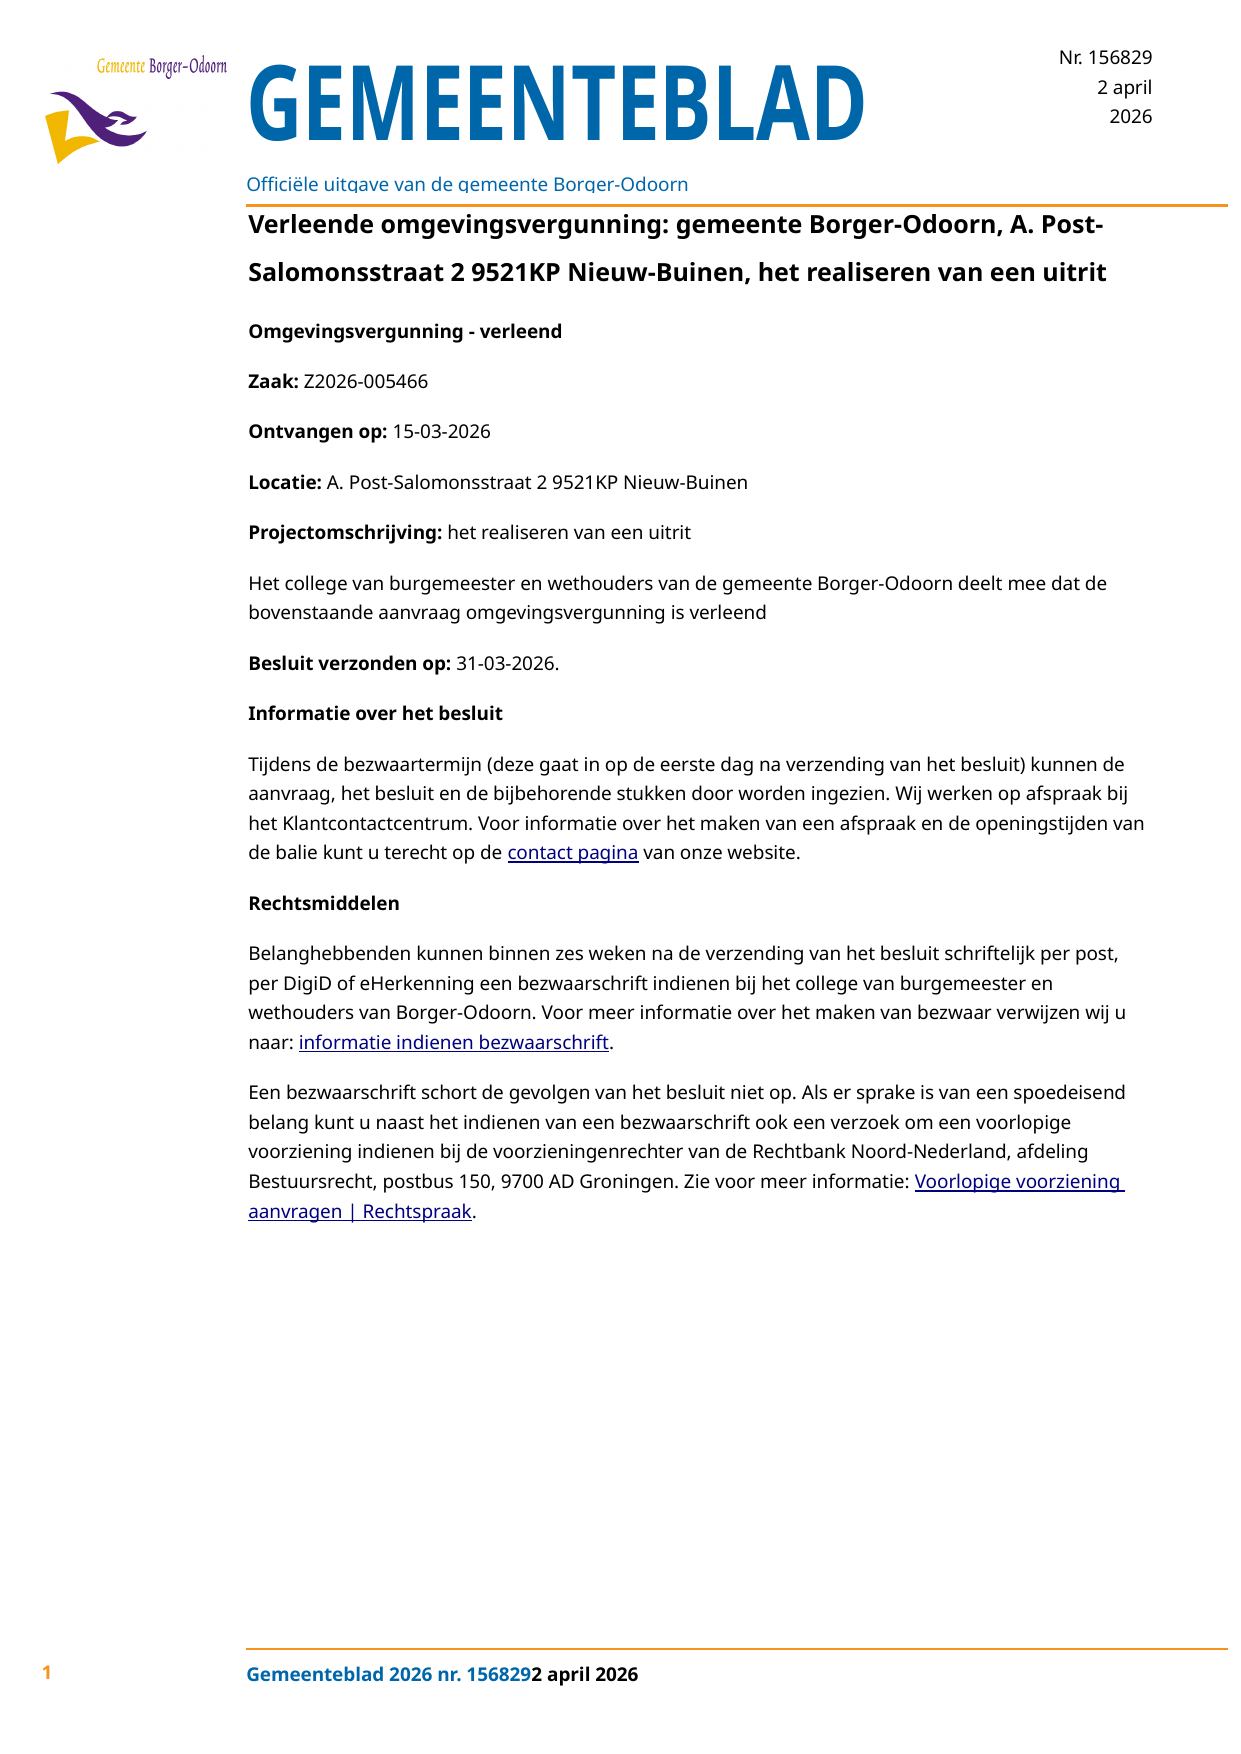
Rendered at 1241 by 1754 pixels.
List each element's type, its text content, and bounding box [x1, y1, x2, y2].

picture [41, 47, 231, 172]
text Locatie: A. Post-Salomonsstraat 2 9521KP Nieuw-Buinen [248, 469, 1152, 495]
text Het college van burgemeester en wethouders van de gemeente Borger-Odoorn deelt mee dat de bovenstaande aanvraag omgevingsvergunning is verleend [248, 570, 1152, 625]
text Ontvangen op: 15-03-2026 [248, 419, 1152, 444]
text Belanghebbenden kunnen binnen zes weken na de verzending van het besluit schriftelijk per post, per DigiD of eHerkenning een bezwaarschrift indienen bij het college van burgemeester en wethouders van Borger-Odoorn. Voor meer informatie over het maken van bezwaar verwijzen wij u naar: informatie indienen bezwaarschrift. [248, 940, 1152, 1055]
text Omgevingsvergunning - verleend [248, 318, 1152, 344]
text Informatie over het besluit [248, 700, 1152, 726]
text Zaak: Z2026-005466 [248, 368, 1152, 394]
text Besluit verzonden op: 31-03-2026. [248, 650, 1152, 676]
text Projectomschrijving: het realiseren van een uitrit [248, 519, 1152, 545]
text Rechtsmiddelen [248, 890, 1152, 916]
text Tijdens de bezwaartermijn (deze gaat in op de eerste dag na verzending van het besluit) kunnen de aanvraag, het besluit en de bijbehorende stukken door worden ingezien. Wij werken op afspraak bij het Klantcontactcentrum. Voor informatie over het maken van een afspraak en de openingstijden van de balie kunt u terecht op de contact pagina van onze website. [248, 751, 1152, 865]
text Verleende omgevingsvergunning: gemeente Borger-Odoorn, A. Post-Salomonsstraat 2 9521KP Nieuw-Buinen, het realiseren van een uitrit [248, 207, 1152, 288]
text Een bezwaarschrift schort de gevolgen van het besluit niet op. Als er sprake is van een spoedeisend belang kunt u naast het indienen van een bezwaarschrift ook een verzoek om een voorlopige voorziening indienen bij de voorzieningenrechter van de Rechtbank Noord-Nederland, afdeling Bestuursrecht, postbus 150, 9700 AD Groningen. Zie voor meer informatie: Voorlopige voorziening aanvragen | Rechtspraak. [248, 1079, 1152, 1224]
